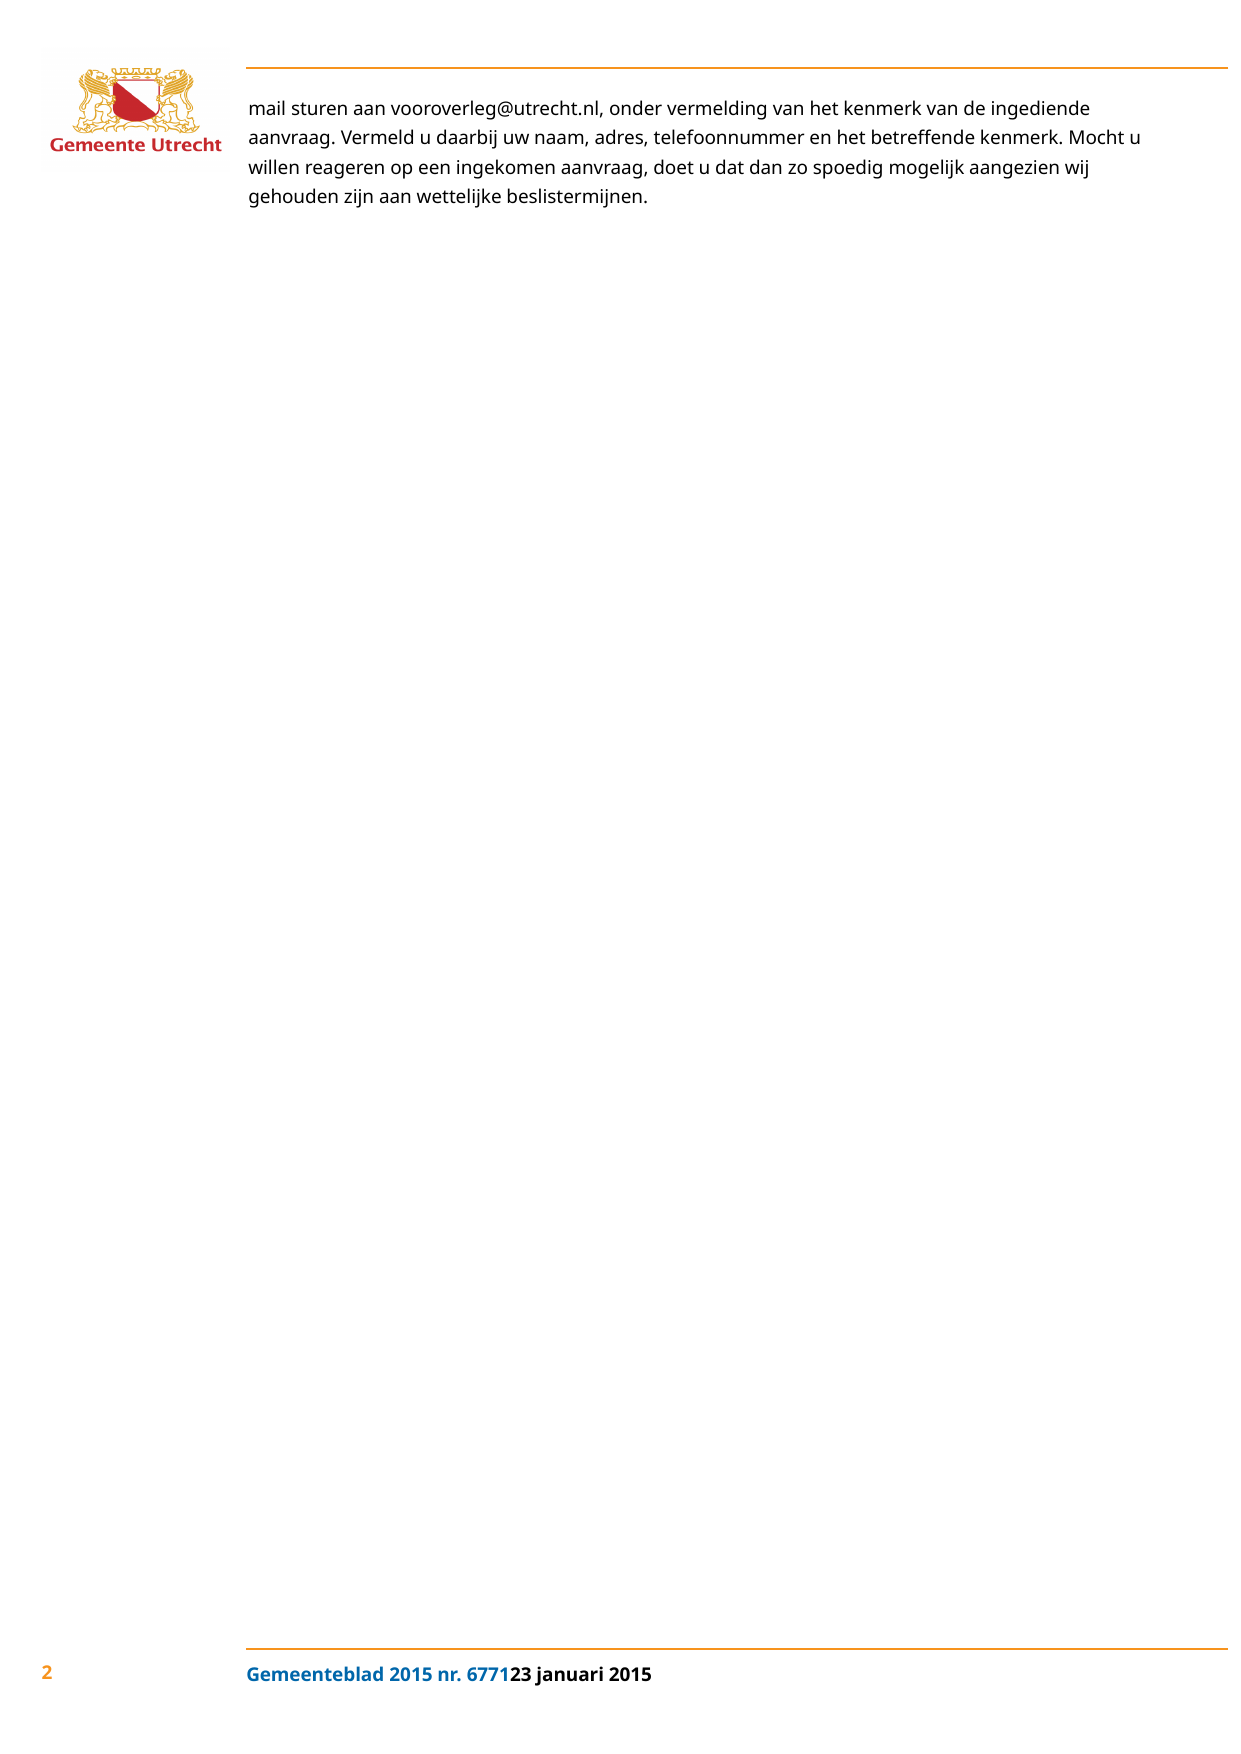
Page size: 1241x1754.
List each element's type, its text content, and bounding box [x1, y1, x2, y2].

text mail sturen aan vooroverleg@utrecht.nl, onder vermelding van het kenmerk van de ingediende aanvraag. Vermeld u daarbij uw naam, adres, telefoonnummer en het betreffende kenmerk. Mocht u willen reageren op een ingekomen aanvraag, doet u dat dan zo spoedig mogelijk aangezien wij gehouden zijn aan wettelijke beslistermijnen. [248, 95, 1152, 209]
picture [41, 47, 231, 172]
